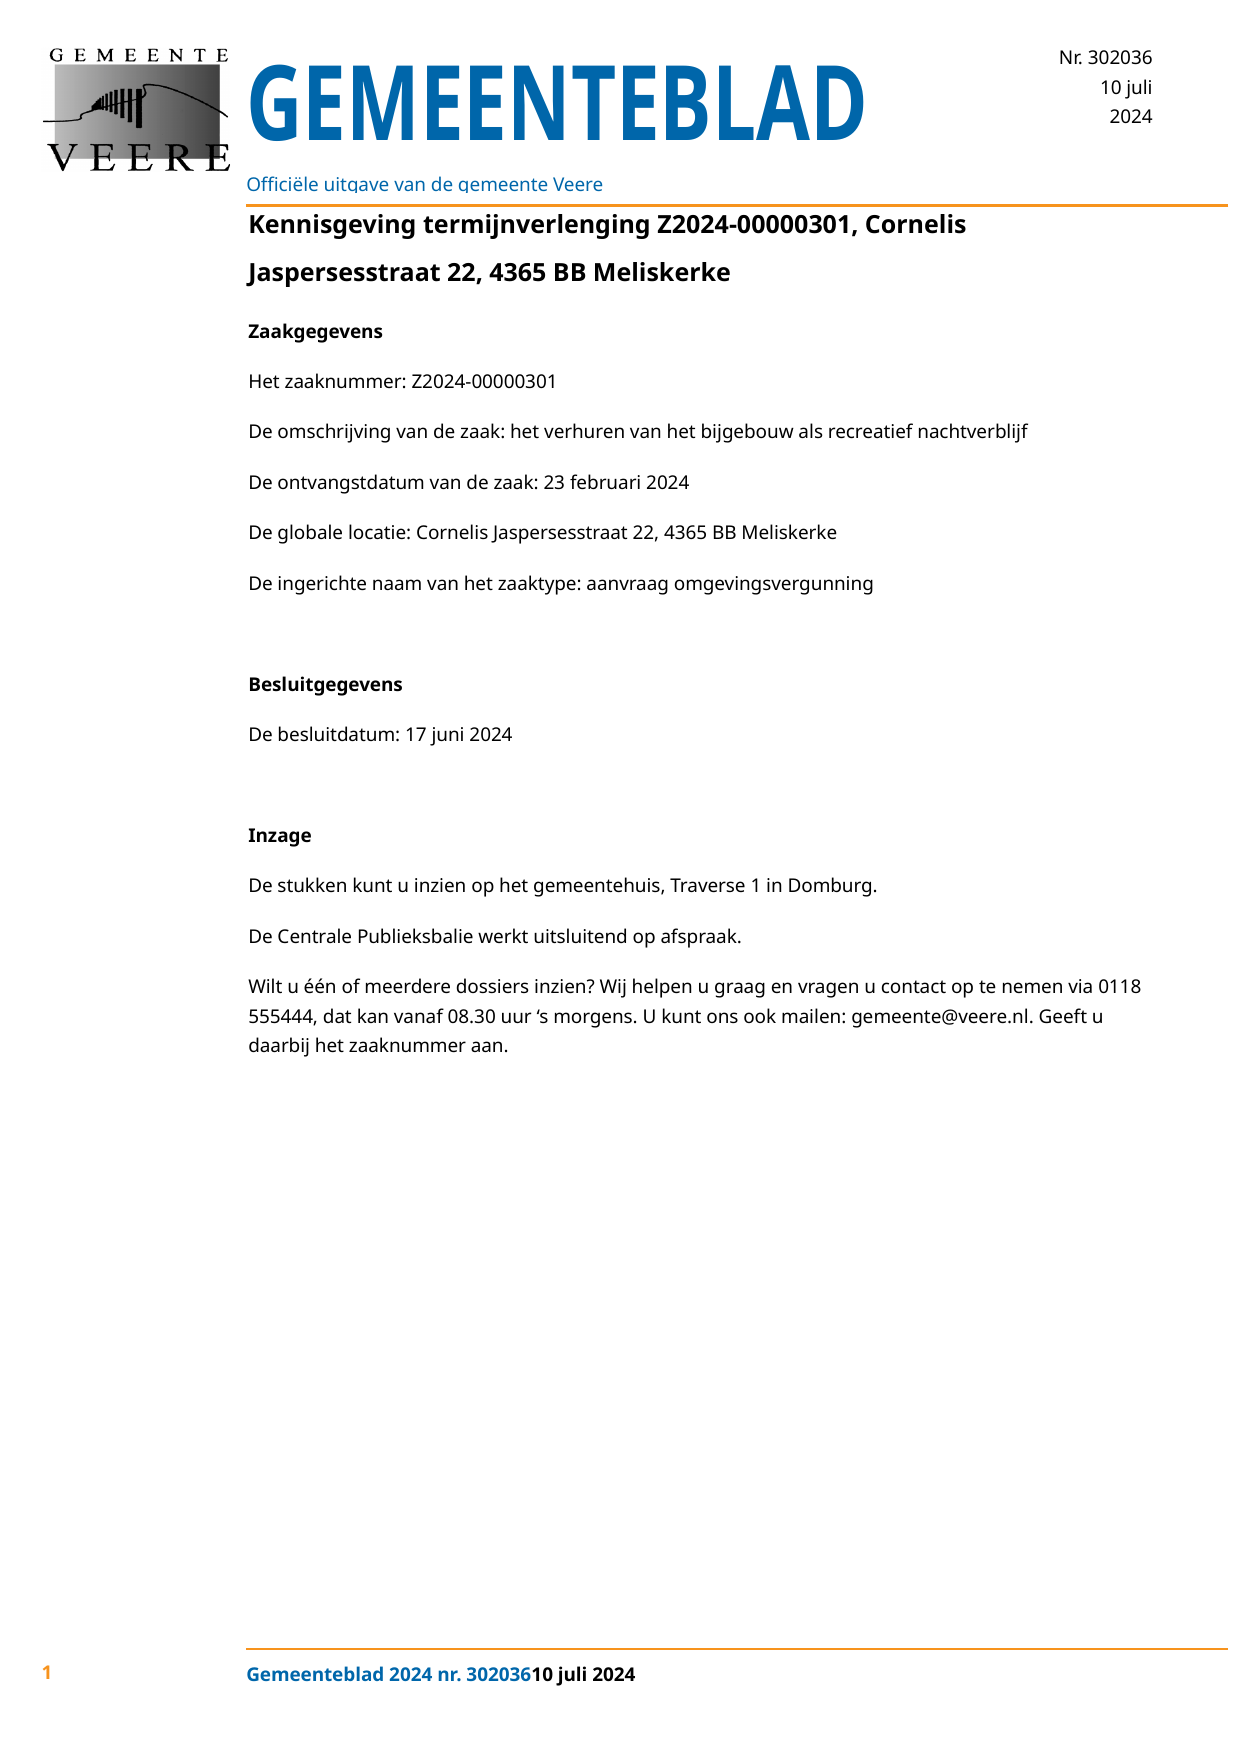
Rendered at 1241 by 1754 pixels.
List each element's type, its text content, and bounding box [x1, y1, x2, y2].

text De globale locatie: Cornelis Jaspersesstraat 22, 4365 BB Meliskerke [248, 519, 1152, 545]
text Wilt u één of meerdere dossiers inzien? Wij helpen u graag en vragen u contact op te nemen via 0118 555444, dat kan vanaf 08.30 uur ‘s morgens. U kunt ons ook mailen: gemeente@veere.nl. Geeft u daarbij het zaaknummer aan. [248, 973, 1152, 1058]
text Besluitgegevens [248, 671, 1152, 697]
text De ontvangstdatum van de zaak: 23 februari 2024 [248, 469, 1152, 495]
text De ingerichte naam van het zaaktype: aanvraag omgevingsvergunning [248, 570, 1152, 596]
text De Centrale Publieksbalie werkt uitsluitend op afspraak. [248, 923, 1152, 949]
text Het zaaknummer: Z2024-00000301 [248, 368, 1152, 394]
text De stukken kunt u inzien op het gemeentehuis, Traverse 1 in Domburg. [248, 872, 1152, 898]
text Kennisgeving termijnverlenging Z2024-00000301, Cornelis Jaspersesstraat 22, 4365 BB Meliskerke [248, 207, 1152, 288]
text De omschrijving van de zaak: het verhuren van het bijgebouw als recreatief nachtverblijf [248, 419, 1152, 444]
text De besluitdatum: 17 juni 2024 [248, 721, 1152, 747]
text Inzage [248, 822, 1152, 848]
text Zaakgegevens [248, 318, 1152, 344]
picture [41, 47, 231, 172]
